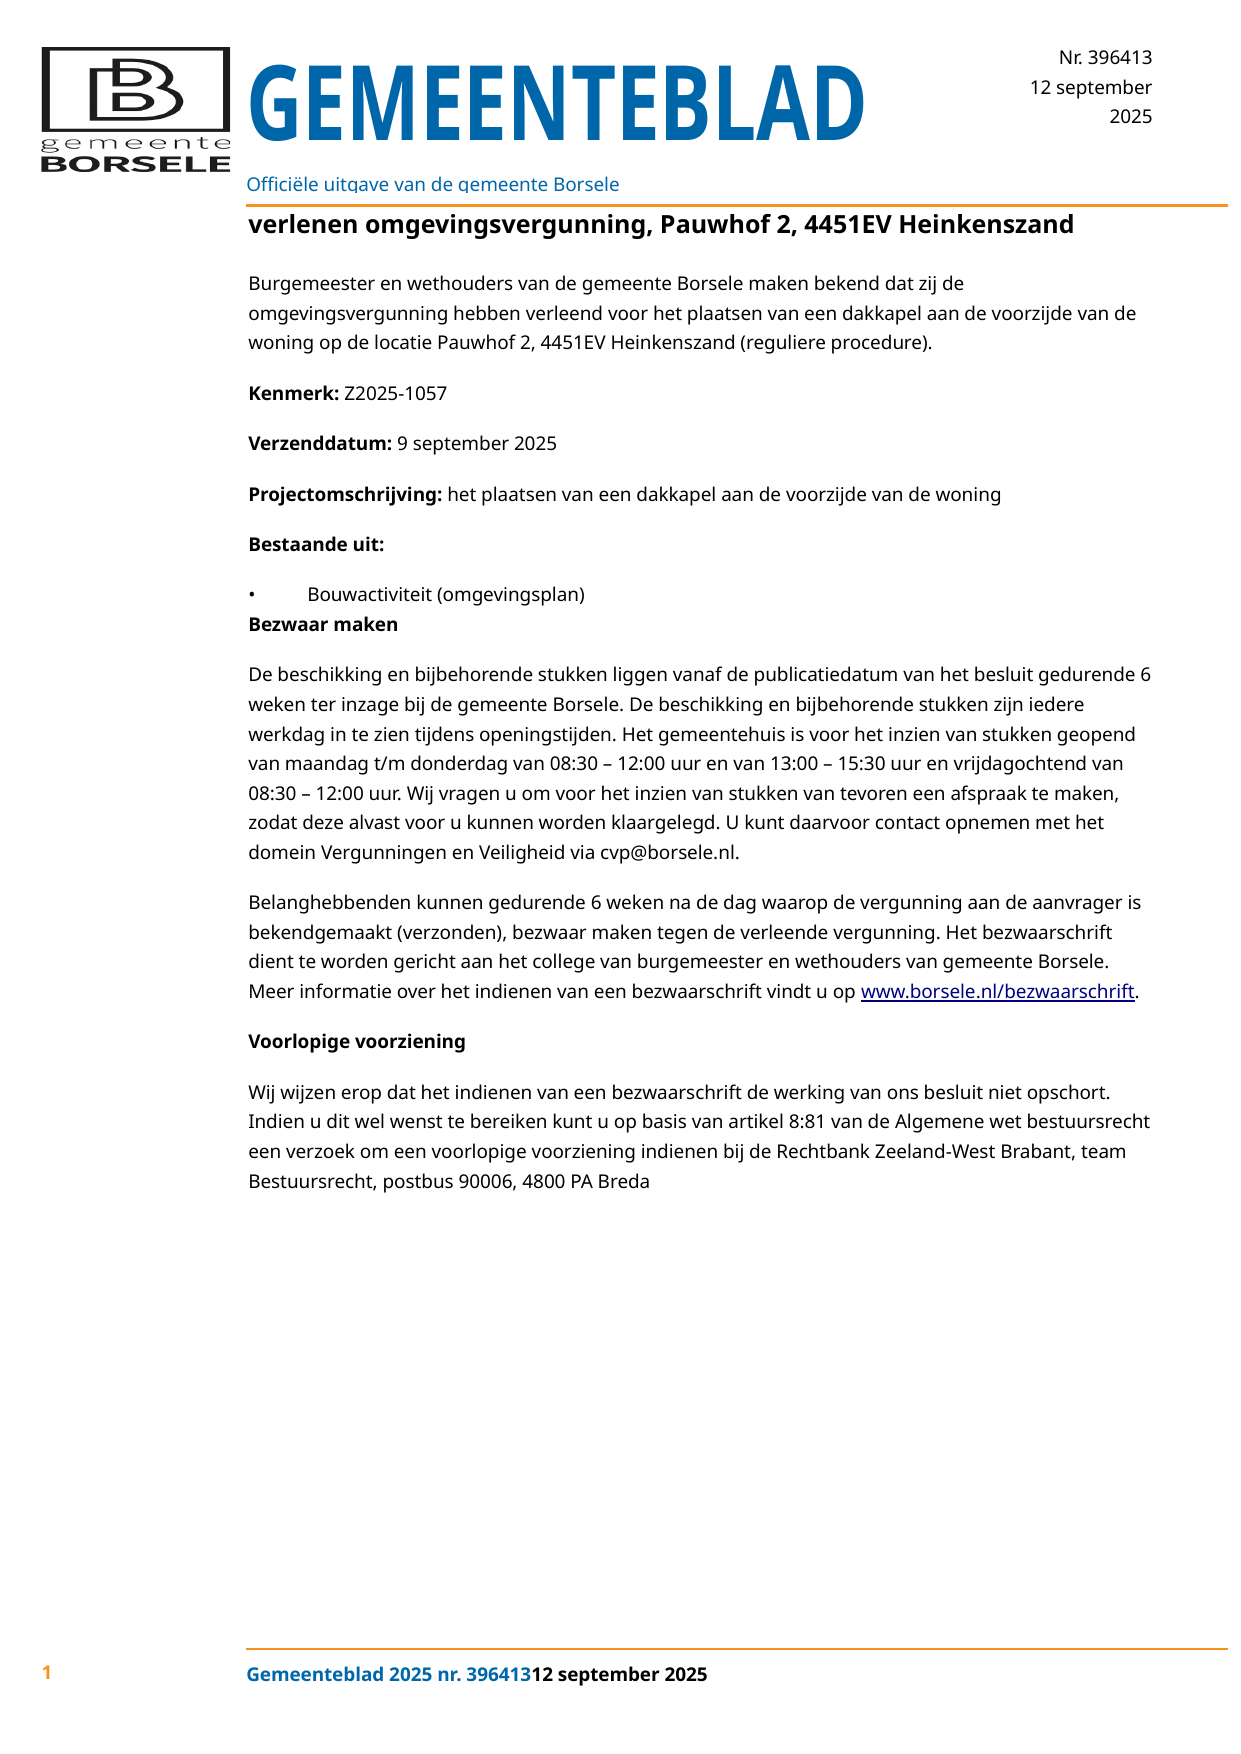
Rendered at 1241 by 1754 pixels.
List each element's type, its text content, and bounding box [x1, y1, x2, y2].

text Bestaande uit: [248, 531, 1152, 557]
text Burgemeester en wethouders van de gemeente Borsele maken bekend dat zij de omgevingsvergunning hebben verleend voor het plaatsen van een dakkapel aan de voorzijde van de woning op de locatie Pauwhof 2, 4451EV Heinkenszand (reguliere procedure). [248, 270, 1152, 355]
text Belanghebbenden kunnen gedurende 6 weken na de dag waarop de vergunning aan de aanvrager is bekendgemaakt (verzonden), bezwaar maken tegen de verleende vergunning. Het bezwaarschrift dient te worden gericht aan het college van burgemeester en wethouders van gemeente Borsele. Meer informatie over het indienen van een bezwaarschrift vindt u op www.borsele.nl/bezwaarschrift. [248, 889, 1152, 1004]
list Bouwactiviteit (omgevingsplan) [248, 582, 1152, 607]
text Wij wijzen erop dat het indienen van een bezwaarschrift de werking van ons besluit niet opschort. Indien u dit wel wenst te bereiken kunt u op basis van artikel 8:81 van de Algemene wet bestuursrecht een verzoek om een voorlopige voorziening indienen bij de Rechtbank Zeeland-West Brabant, team Bestuursrecht, postbus 90006, 4800 PA Breda [248, 1079, 1152, 1193]
picture [41, 47, 231, 172]
text Projectomschrijving: het plaatsen van een dakkapel aan de voorzijde van de woning [248, 481, 1152, 506]
text De beschikking en bijbehorende stukken liggen vanaf de publicatiedatum van het besluit gedurende 6 weken ter inzage bij de gemeente Borsele. De beschikking en bijbehorende stukken zijn iedere werkdag in te zien tijdens openingstijden. Het gemeentehuis is voor het inzien van stukken geopend van maandag t/m donderdag van 08:30 – 12:00 uur en van 13:00 – 15:30 uur en vrijdagochtend van 08:30 – 12:00 uur. Wij vragen u om voor het inzien van stukken van tevoren een afspraak te maken, zodat deze alvast voor u kunnen worden klaargelegd. U kunt daarvoor contact opnemen met het domein Vergunningen en Veiligheid via cvp@borsele.nl. [248, 662, 1152, 865]
text verlenen omgevingsvergunning, Pauwhof 2, 4451EV Heinkenszand [248, 207, 1152, 241]
text Voorlopige voorziening [248, 1029, 1152, 1054]
text Kenmerk: Z2025-1057 [248, 380, 1152, 406]
text Bezwaar maken [248, 611, 1152, 637]
text Verzenddatum: 9 september 2025 [248, 430, 1152, 456]
